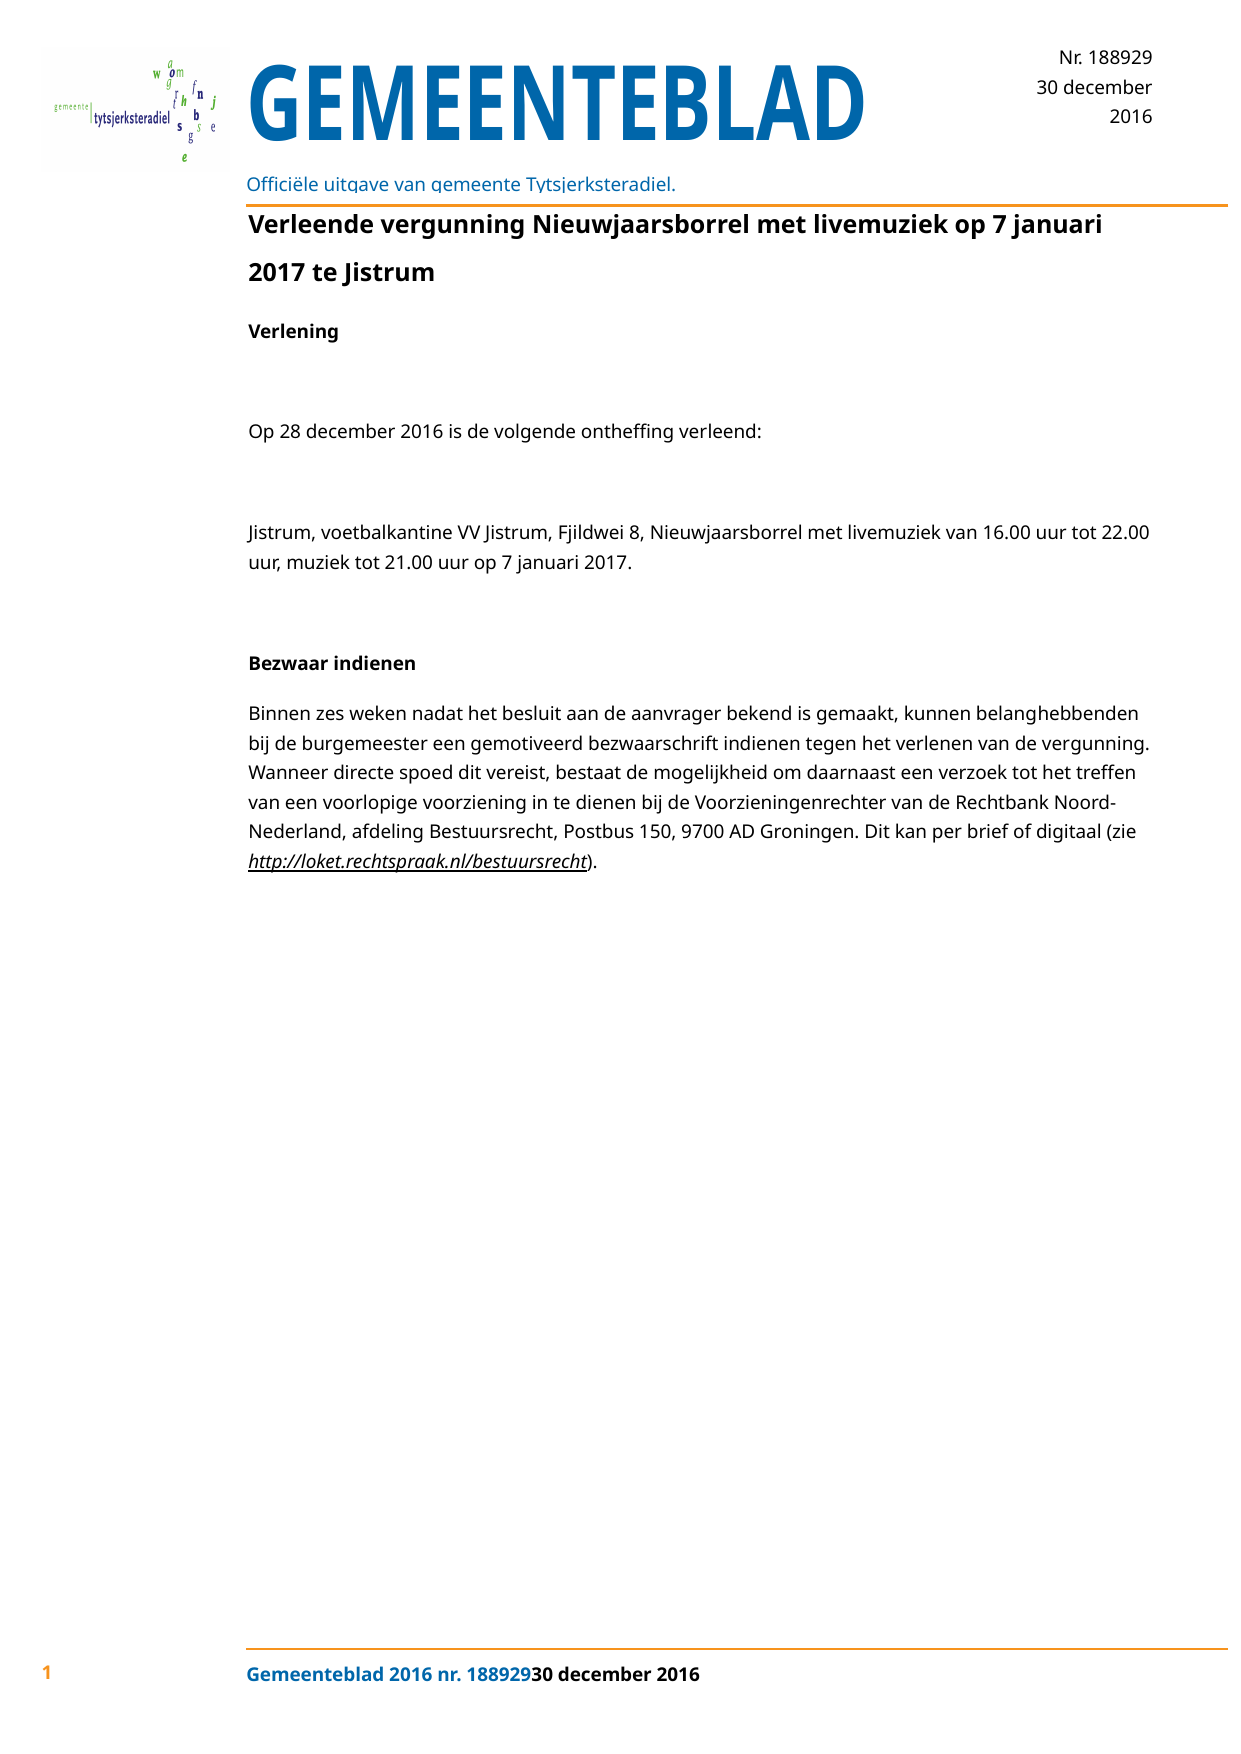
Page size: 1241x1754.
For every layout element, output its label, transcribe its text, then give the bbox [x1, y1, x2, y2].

picture [41, 47, 231, 172]
text Verleende vergunning Nieuwjaarsborrel met livemuziek op 7 januari 2017 te Jistrum [248, 207, 1152, 288]
text Verlening [248, 318, 1152, 344]
text Op 28 december 2016 is de volgende ontheffing ver­leend: [248, 419, 1152, 444]
text Jistrum, voetbalkantine VV Jistrum, Fjildwei 8, Nieuwjaarsborrel met livemuziek van 16.00 uur tot 22.00 uur, muziek tot 21.00 uur op 7 januari 2017. [248, 519, 1152, 575]
text Binnen zes weken nadat het besluit aan de aanvrager bekend is gemaakt, kunnen belang­hebbenden bij de burgemeester een gemotiveerd bezwaarschrift indienen tegen het verlenen van de ver­gunning. Wanneer directe spoed dit vereist, bestaat de mogelijkheid om daarnaast een verzoek tot het treffen van een voorlopige voorziening in te dienen bij de Voorzieningenrechter van de Rechtbank Noord-Nederland, afdeling Bestuursrecht, Postbus 150, 9700 AD Groningen. Dit kan per brief of digitaal (zie http://loket.rechtspraak.nl/bestuursrecht). [248, 700, 1152, 874]
text Bezwaar indienen [248, 650, 1152, 676]
